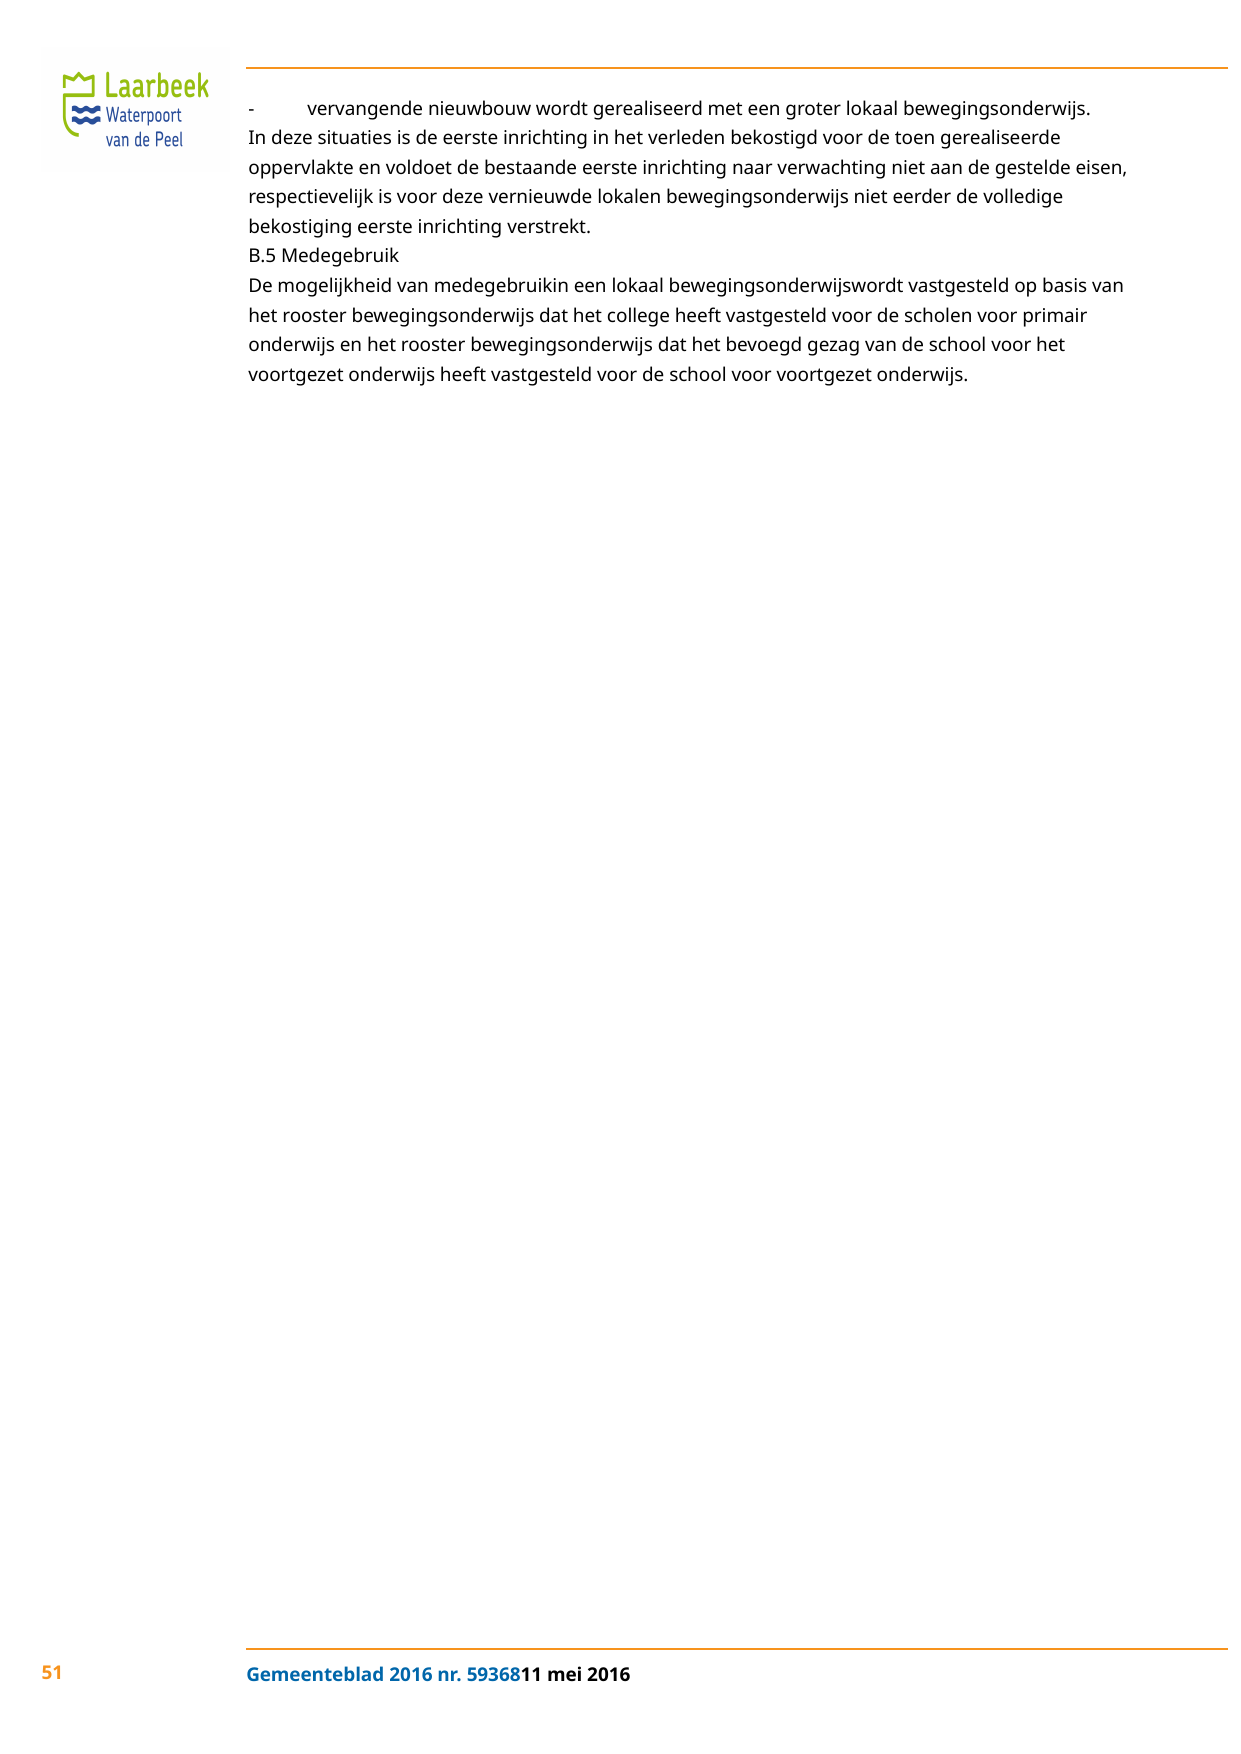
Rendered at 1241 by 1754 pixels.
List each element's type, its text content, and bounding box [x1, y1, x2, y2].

list vervangende nieuwbouw wordt gerealiseerd met een groter lokaal bewegingsonderwijs. [248, 95, 1152, 121]
text De mogelijkheid van medegebruikin een lokaal bewegingsonderwijswordt vastgesteld op basis van het rooster bewegingsonderwijs dat het college heeft vastgesteld voor de scholen voor primair onderwijs en het rooster bewegingsonderwijs dat het bevoegd gezag van de school voor het voortgezet onderwijs heeft vastgesteld voor de school voor voortgezet onderwijs. [248, 272, 1152, 387]
text In deze situaties is de eerste inrichting in het verleden bekostigd voor de toen gerealiseerde oppervlakte en voldoet de bestaande eerste inrichting naar verwachting niet aan de gestelde eisen, respectievelijk is voor deze vernieuwde lokalen bewegingsonderwijs niet eerder de volledige bekostiging eerste inrichting verstrekt. [248, 124, 1152, 239]
text B.5 Medegebruik [248, 243, 1152, 268]
picture [41, 47, 231, 172]
